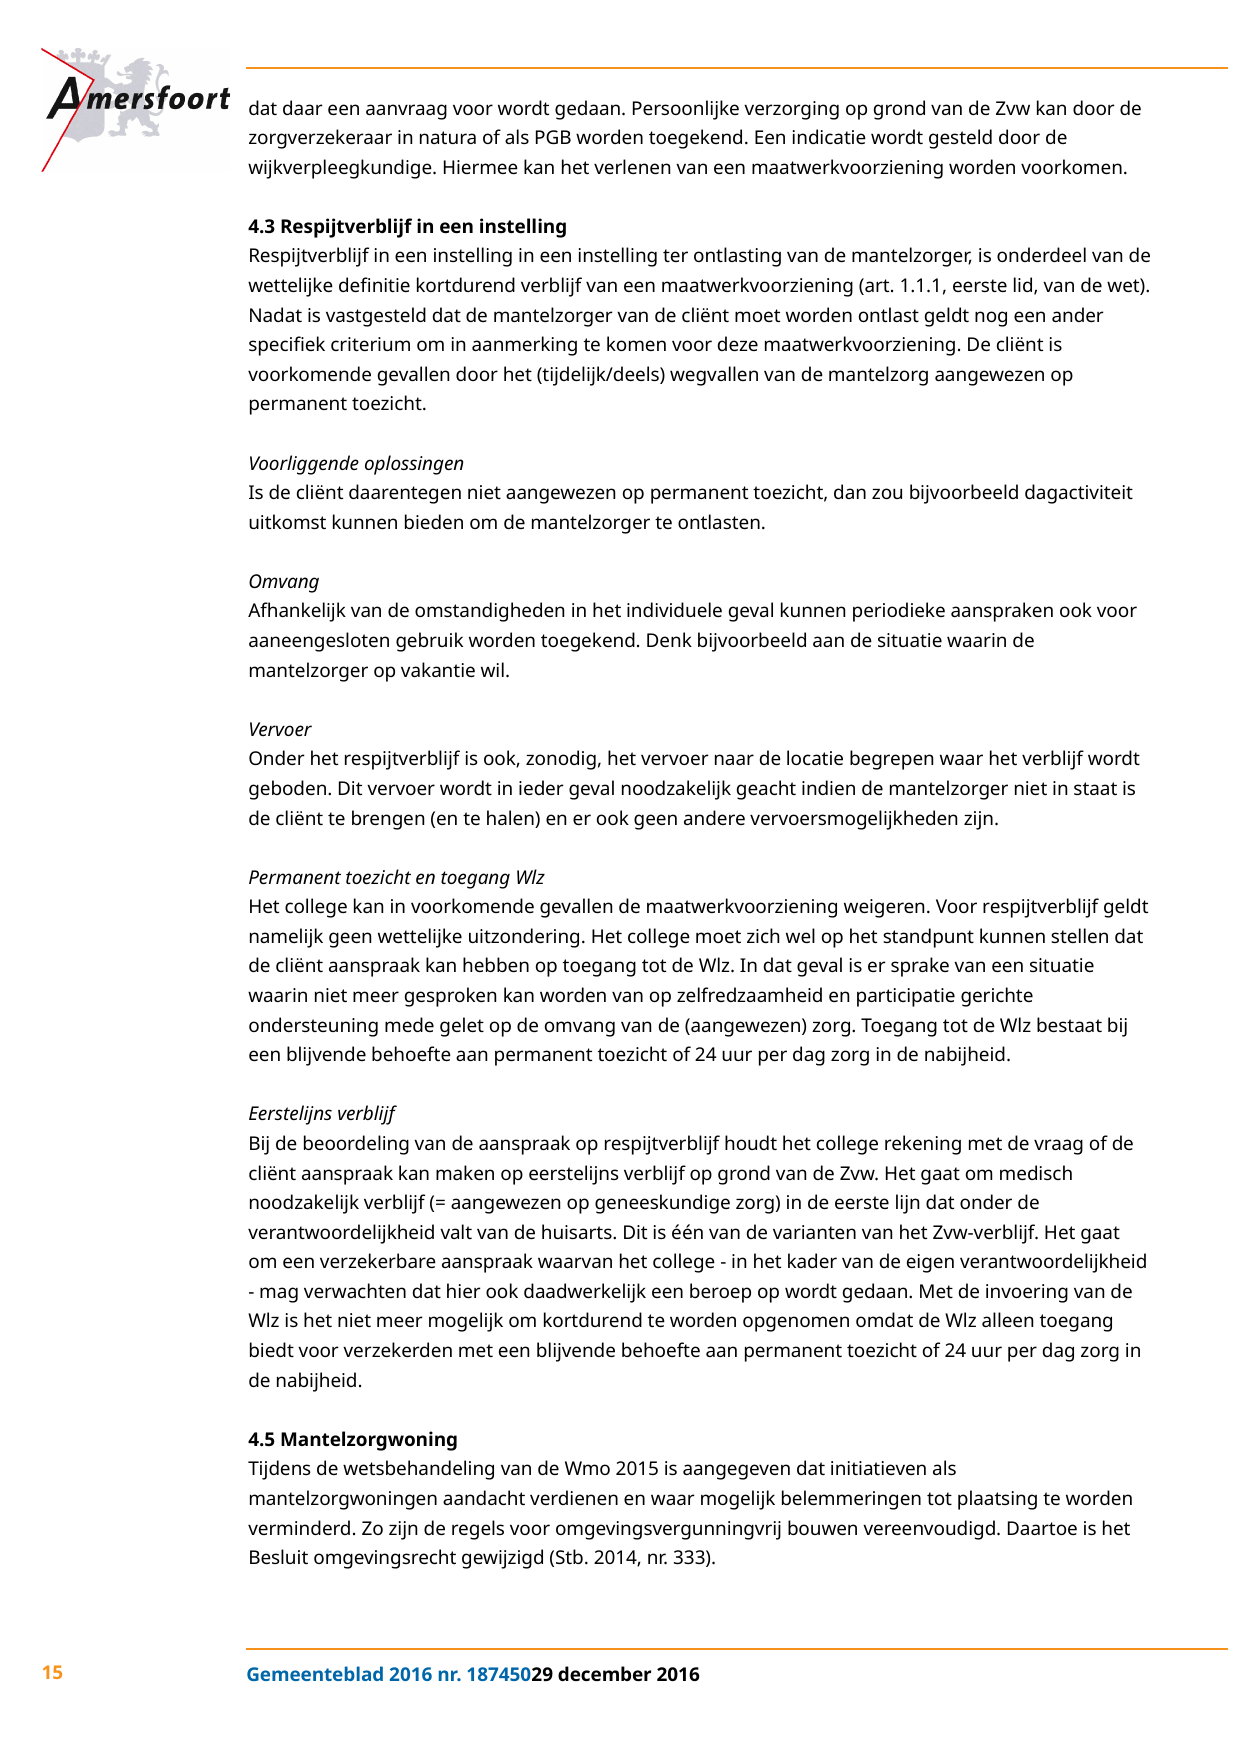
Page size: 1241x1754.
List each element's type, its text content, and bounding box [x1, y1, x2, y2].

text Is de cliënt daarentegen niet aangewezen op permanent toezicht, dan zou bijvoorbeeld dagactiviteit uitkomst kunnen bieden om de mantelzorger te ontlasten. [248, 479, 1152, 535]
text Eerstelijns verblijf [248, 1101, 1152, 1126]
text Permanent toezicht en toegang Wlz [248, 864, 1152, 890]
text Vervoer [248, 716, 1152, 742]
text Het college kan in voorkomende gevallen de maatwerkvoorziening weigeren. Voor respijtverblijf geldt namelijk geen wettelijke uitzondering. Het college moet zich wel op het standpunt kunnen stellen dat de cliënt aanspraak kan hebben op toegang tot de Wlz. In dat geval is er sprake van een situatie waarin niet meer gesproken kan worden van op zelfredzaamheid en participatie gerichte ondersteuning mede gelet op de omvang van de (aangewezen) zorg. Toegang tot de Wlz bestaat bij een blijvende behoefte aan permanent toezicht of 24 uur per dag zorg in de nabijheid. [248, 893, 1152, 1067]
text Omvang [248, 568, 1152, 594]
text Onder het respijtverblijf is ook, zonodig, het vervoer naar de locatie begrepen waar het verblijf wordt geboden. Dit vervoer wordt in ieder geval noodzakelijk geacht indien de mantelzorger niet in staat is de cliënt te brengen (en te halen) en er ook geen andere vervoersmogelijkheden zijn. [248, 746, 1152, 831]
text Respijtverblijf in een instelling in een instelling ter ontlasting van de mantelzorger, is onderdeel van de wettelijke definitie kortdurend verblijf van een maatwerkvoorziening (art. 1.1.1, eerste lid, van de wet). Nadat is vastgesteld dat de mantelzorger van de cliënt moet worden ontlast geldt nog een ander specifiek criterium om in aanmerking te komen voor deze maatwerkvoorziening. De cliënt is voorkomende gevallen door het (tijdelijk/deels) wegvallen van de mantelzorg aangewezen op permanent toezicht. [248, 243, 1152, 416]
text 4.5 Mantelzorgwoning [248, 1426, 1152, 1452]
text Tijdens de wetsbehandeling van de Wmo 2015 is aangegeven dat initiatieven als mantelzorgwoningen aandacht verdienen en waar mogelijk belemmeringen tot plaatsing te worden verminderd. Zo zijn de regels voor omgevingsvergunningvrij bouwen vereenvoudigd. Daartoe is het Besluit omgevingsrecht gewijzigd (Stb. 2014, nr. 333). [248, 1456, 1152, 1570]
text Bij de beoordeling van de aanspraak op respijtverblijf houdt het college rekening met de vraag of de cliënt aanspraak kan maken op eerstelijns verblijf op grond van de Zvw. Het gaat om medisch noodzakelijk verblijf (= aangewezen op geneeskundige zorg) in de eerste lijn dat onder de verantwoordelijkheid valt van de huisarts. Dit is één van de varianten van het Zvw-verblijf. Het gaat om een verzekerbare aanspraak waarvan het college - in het kader van de eigen verantwoordelijkheid - mag verwachten dat hier ook daadwerkelijk een beroep op wordt gedaan. Met de invoering van de Wlz is het niet meer mogelijk om kortdurend te worden opgenomen omdat de Wlz alleen toegang biedt voor verzekerden met een blijvende behoefte aan permanent toezicht of 24 uur per dag zorg in de nabijheid. [248, 1130, 1152, 1393]
picture [41, 47, 231, 172]
text dat daar een aanvraag voor wordt gedaan. Persoonlijke verzorging op grond van de Zvw kan door de zorgverzekeraar in natura of als PGB worden toegekend. Een indicatie wordt gesteld door de wijkverpleegkundige. Hiermee kan het verlenen van een maatwerkvoorziening worden voorkomen. [248, 95, 1152, 180]
text 4.3 Respijtverblijf in een instelling [248, 213, 1152, 239]
text Voorliggende oplossingen [248, 450, 1152, 476]
text Afhankelijk van de omstandigheden in het individuele geval kunnen periodieke aanspraken ook voor aaneengesloten gebruik worden toegekend. Denk bijvoorbeeld aan de situatie waarin de mantelzorger op vakantie wil. [248, 598, 1152, 683]
